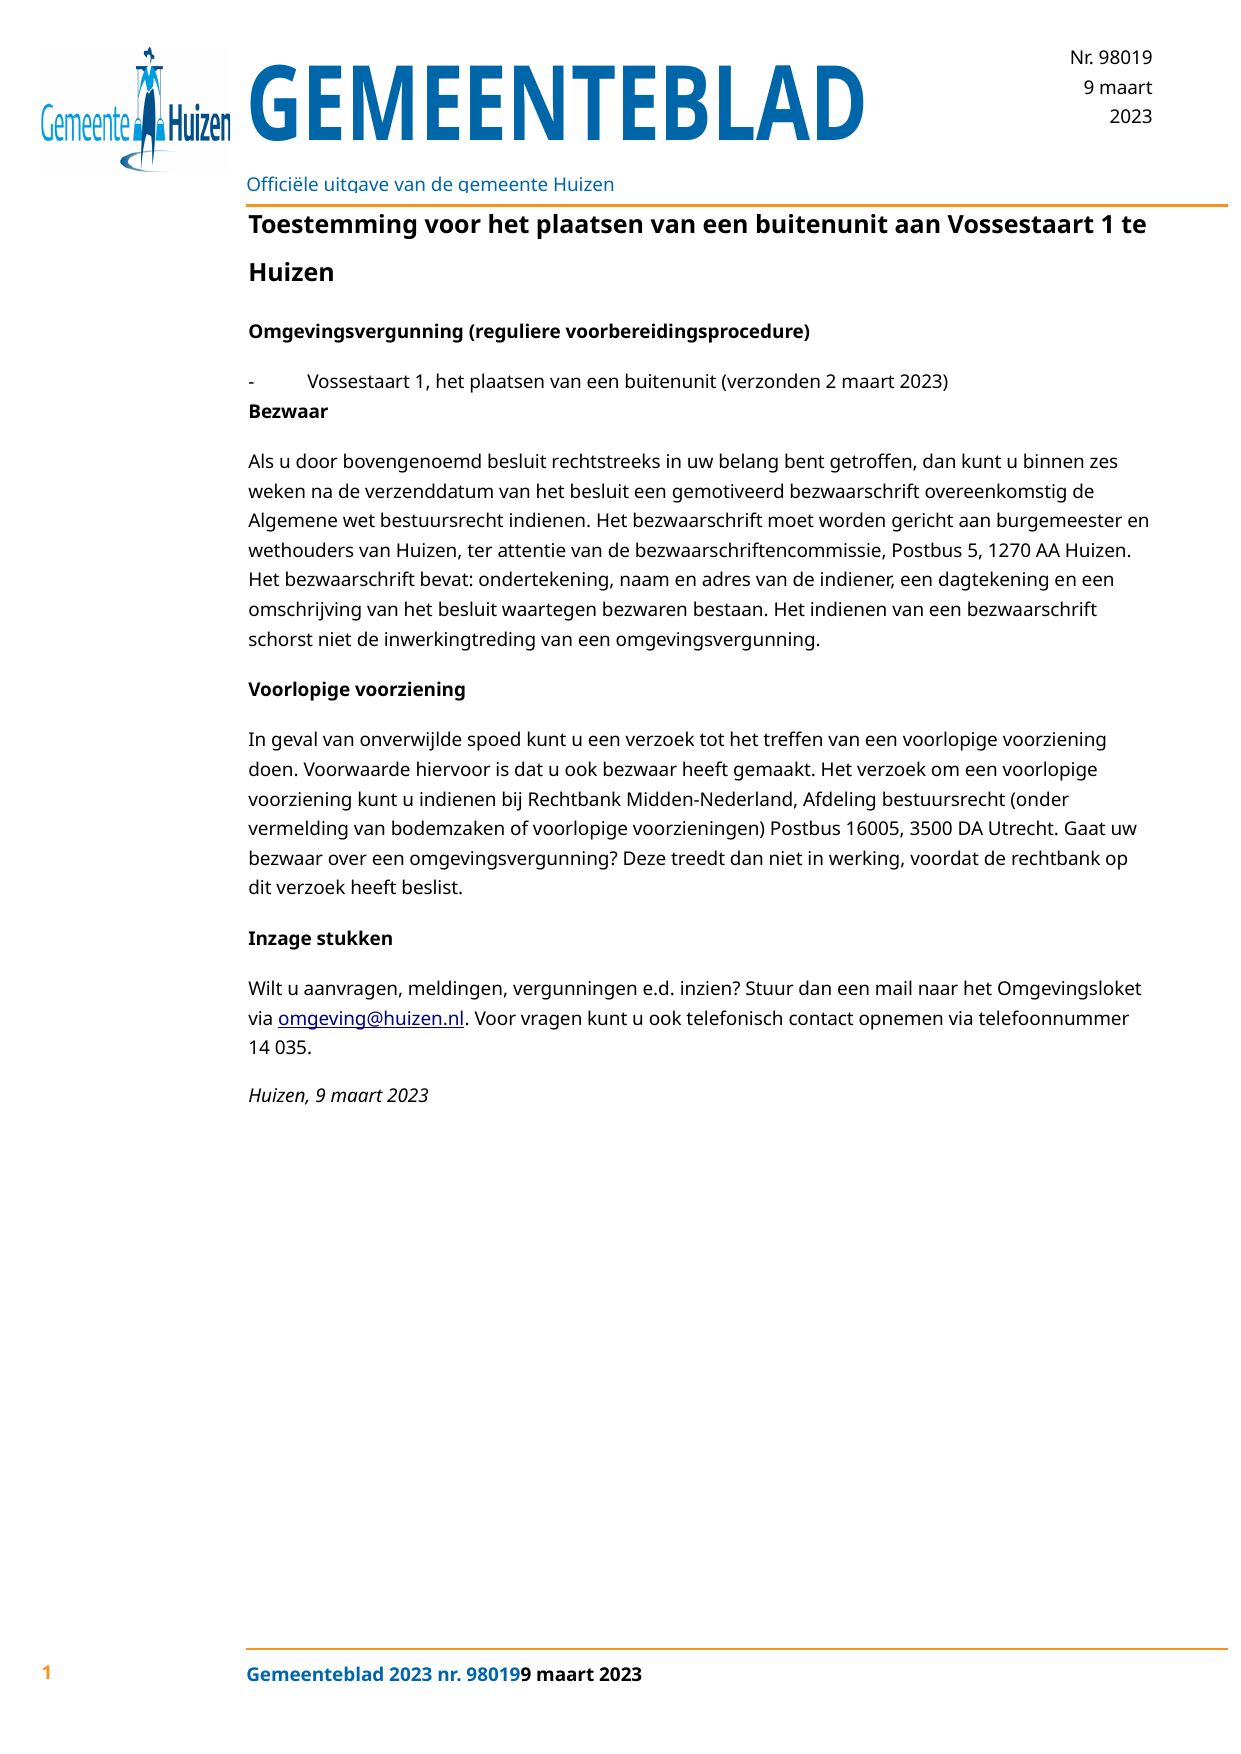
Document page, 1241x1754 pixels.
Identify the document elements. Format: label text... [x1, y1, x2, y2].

text Als u door bovengenoemd besluit rechtstreeks in uw belang bent getroffen, dan kunt u binnen zes weken na de verzenddatum van het besluit een gemotiveerd bezwaarschrift overeenkomstig de Algemene wet bestuursrecht indienen. Het bezwaarschrift moet worden gericht aan burgemeester en wethouders van Huizen, ter attentie van de bezwaarschriftencommissie, Postbus 5, 1270 AA Huizen. Het bezwaarschrift bevat: ondertekening, naam en adres van de indiener, een dagtekening en een omschrijving van het besluit waartegen bezwaren bestaan. Het indienen van een bezwaarschrift schorst niet de inwerkingtreding van een omgevingsvergunning. [248, 448, 1152, 652]
text Omgevingsvergunning (reguliere voorbereidingsprocedure) [248, 318, 1152, 344]
picture [41, 47, 231, 172]
text Bezwaar [248, 398, 1152, 424]
text Inzage stukken [248, 925, 1152, 951]
text Toestemming voor het plaatsen van een buitenunit aan Vossestaart 1 te Huizen [248, 207, 1152, 288]
text Voorlopige voorziening [248, 676, 1152, 702]
text Huizen, 9 maart 2023 [248, 1082, 1152, 1108]
text Wilt u aanvragen, meldingen, vergunningen e.d. inzien? Stuur dan een mail naar het Omgevingsloket via omgeving@huizen.nl. Voor vragen kunt u ook telefonisch contact opnemen via telefoonnummer 14 035. [248, 975, 1152, 1060]
text In geval van onverwijlde spoed kunt u een verzoek tot het treffen van een voorlopige voorziening doen. Voorwaarde hiervoor is dat u ook bezwaar heeft gemaakt. Het verzoek om een voorlopige voorziening kunt u indienen bij Rechtbank Midden-Nederland, Afdeling bestuursrecht (onder vermelding van bodemzaken of voorlopige voorzieningen) Postbus 16005, 3500 DA Utrecht. Gaat uw bezwaar over een omgevingsvergunning? Deze treedt dan niet in werking, voordat de rechtbank op dit verzoek heeft beslist. [248, 727, 1152, 900]
list Vossestaart 1, het plaatsen van een buitenunit (verzonden 2 maart 2023) [248, 368, 1152, 394]
